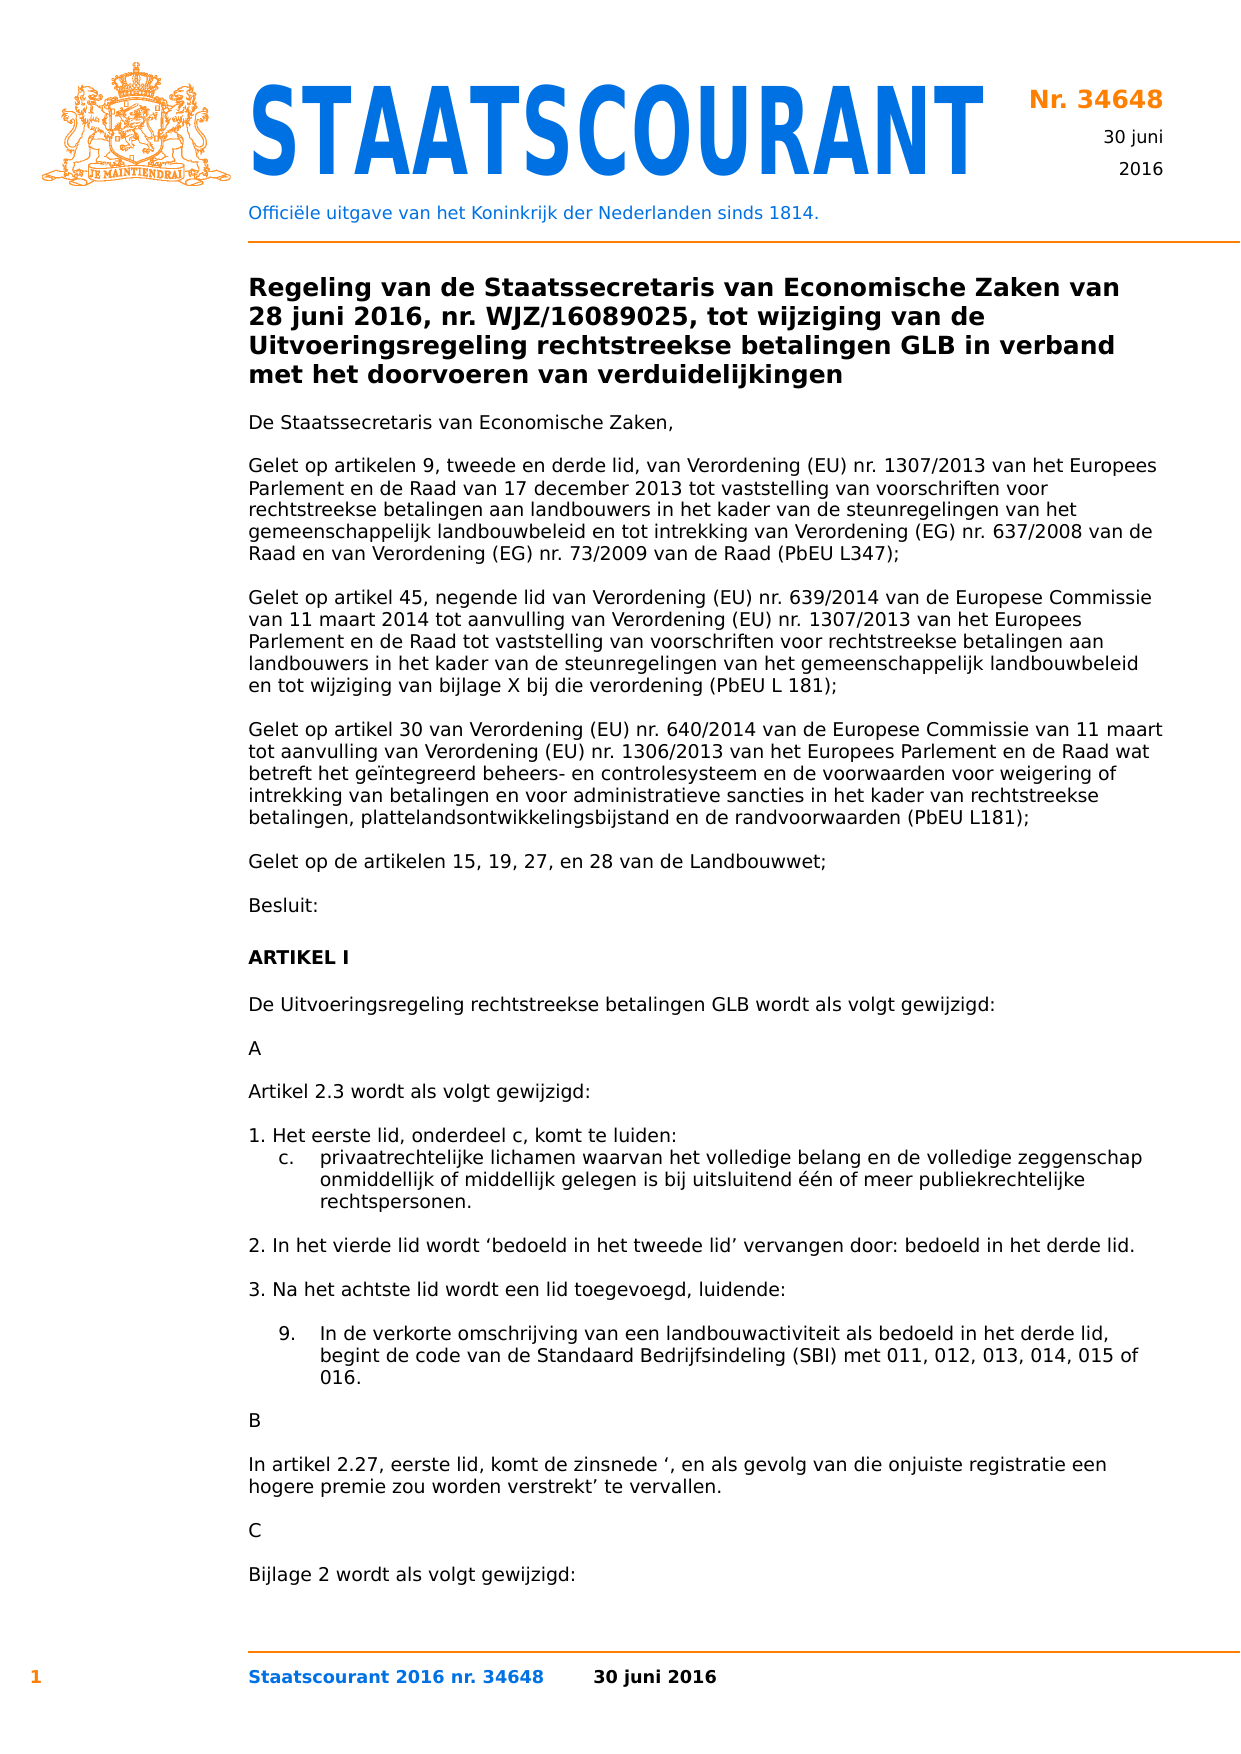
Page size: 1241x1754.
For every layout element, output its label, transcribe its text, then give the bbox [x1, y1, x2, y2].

table_header STAATSCOURANT [248, 62, 998, 203]
table_cell Officiële uitgave van het Koninkrijk der Nederlanden sinds 1814. [248, 203, 1240, 241]
text Gelet op artikel 45, negende lid van Verordening (EU) nr. 639/2014 van de Europese Commissie van 11 maart 2014 tot aanvulling van Verordening (EU) nr. 1307/2013 van het Europees Parlement en de Raad tot vaststelling van voorschriften voor rechtstreekse betalingen aan landbouwers in het kader van de steunregelingen van het gemeenschappelijk landbouwbeleid en tot wijziging van bijlage X bij die verordening (PbEU L 181); [248, 587, 1163, 697]
picture [41, 62, 231, 186]
text 3. Na het achtste lid wordt een lid toegevoegd, luidende: [248, 1279, 1163, 1301]
text 2. In het vierde lid wordt ‘bedoeld in het tweede lid’ vervangen door: bedoeld in het derde lid. [248, 1235, 1163, 1257]
table_cell 30 juni [998, 121, 1240, 153]
text Artikel 2.3 wordt als volgt gewijzigd: [248, 1081, 1163, 1103]
text De Uitvoeringsregeling rechtstreekse betalingen GLB wordt als volgt gewijzigd: [248, 993, 1163, 1016]
text C [248, 1520, 1163, 1542]
text Besluit: [248, 894, 1163, 917]
text De Staatssecretaris van Economische Zaken, [248, 412, 1163, 433]
text B [248, 1410, 1163, 1432]
table_header Nr. 34648 [998, 62, 1240, 121]
subtitle ARTIKEL I [248, 947, 1163, 968]
text Bijlage 2 wordt als volgt gewijzigd: [248, 1564, 1163, 1586]
text A [248, 1037, 1163, 1059]
subtitle Regeling van de Staatssecretaris van Economische Zaken van 28 juni 2016, nr. WJZ/16089025, tot wijziging van de Uitvoeringsregeling rechtstreekse betalingen GLB in verband met het doorvoeren van verduidelijkingen [248, 273, 1163, 390]
table_cell 2016 [998, 153, 1240, 203]
table_header [25, 62, 248, 241]
text 1. Het eerste lid, onderdeel c, komt te luiden: [248, 1125, 1163, 1147]
text Gelet op de artikelen 15, 19, 27, en 28 van de Landbouwwet; [248, 851, 1163, 873]
text 9. In de verkorte omschrijving van een landbouwactiviteit als bedoeld in het derde lid, begint de code van de Standaard Bedrijfsindeling (SBI) met 011, 012, 013, 014, 015 of 016. [278, 1323, 1163, 1388]
text Gelet op artikelen 9, tweede en derde lid, van Verordening (EU) nr. 1307/2013 van het Europees Parlement en de Raad van 17 december 2013 tot vaststelling van voorschriften voor rechtstreekse betalingen aan landbouwers in het kader van de steunregelingen van het gemeenschappelijk landbouwbeleid en tot intrekking van Verordening (EG) nr. 637/2008 van de Raad en van Verordening (EG) nr. 73/2009 van de Raad (PbEU L347); [248, 455, 1163, 565]
text In artikel 2.27, eerste lid, komt de zinsnede ‘, en als gevolg van die onjuiste registratie een hogere premie zou worden verstrekt’ te vervallen. [248, 1454, 1163, 1498]
text Gelet op artikel 30 van Verordening (EU) nr. 640/2014 van de Europese Commissie van 11 maart tot aanvulling van Verordening (EU) nr. 1306/2013 van het Europees Parlement en de Raad wat betreft het geïntegreerd beheers- en controlesysteem en de voorwaarden voor weigering of intrekking van betalingen en voor administratieve sancties in het kader van rechtstreekse betalingen, plattelandsontwikkelingsbijstand en de randvoorwaarden (PbEU L181); [248, 719, 1163, 829]
text c. privaatrechtelijke lichamen waarvan het volledige belang en de volledige zeggenschap onmiddellijk of middellijk gelegen is bij uitsluitend één of meer publiekrechtelijke rechtspersonen. [278, 1147, 1163, 1213]
